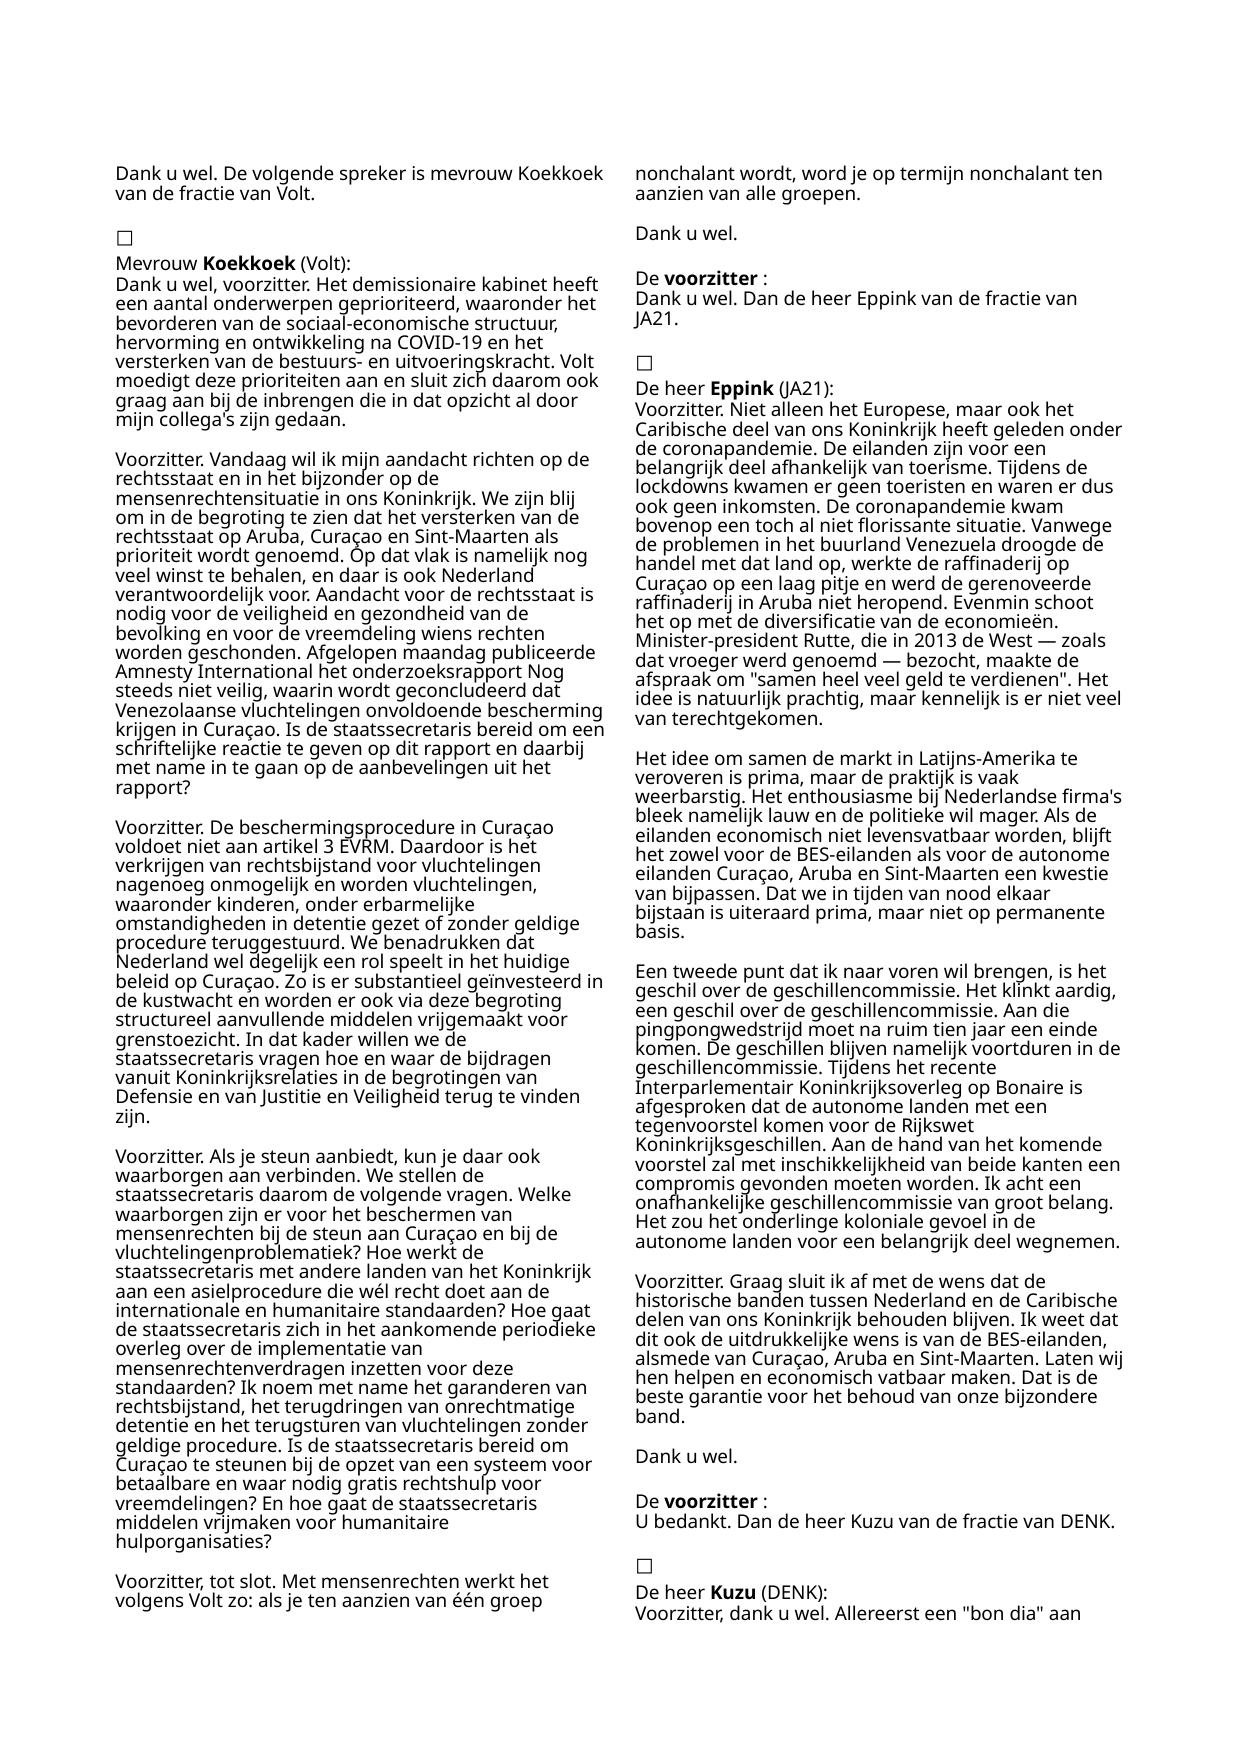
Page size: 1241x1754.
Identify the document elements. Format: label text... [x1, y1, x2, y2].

text ⬜ [635, 1554, 1125, 1579]
text Voorzitter. De beschermingsprocedure in Curaçao voldoet niet aan artikel 3 EVRM. Daardoor is het verkrijgen van rechtsbijstand voor vluchtelingen nagenoeg onmogelijk en worden vluchtelingen, waaronder kinderen, onder erbarmelijke omstandigheden in detentie gezet of zonder geldige procedure teruggestuurd. We benadrukken dat Nederland wel degelijk een rol speelt in het huidige beleid op Curaçao. Zo is er substantieel geïnvesteerd in de kustwacht en worden er ook via deze begroting structureel aanvullende middelen vrijgemaakt voor grenstoezicht. In dat kader willen we de staatssecretaris vragen hoe en waar de bijdragen vanuit Koninkrijksrelaties in de begrotingen van Defensie en van Justitie en Veiligheid terug te vinden zijn. [115, 819, 605, 1127]
text Dank u wel. [635, 1448, 1125, 1467]
text Voorzitter. Vandaag wil ik mijn aandacht richten op de rechtsstaat en in het bijzonder op de mensenrechtensituatie in ons Koninkrijk. We zijn blij om in de begroting te zien dat het versterken van de rechtsstaat op Aruba, Curaçao en Sint-Maarten als prioriteit wordt genoemd. Op dat vlak is namelijk nog veel winst te behalen, en daar is ook Nederland verantwoordelijk voor. Aandacht voor de rechtsstaat is nodig voor de veiligheid en gezondheid van de bevolking en voor de vreemdeling wiens rechten worden geschonden. Afgelopen maandag publiceerde Amnesty International het onderzoeksrapport Nog steeds niet veilig, waarin wordt geconcludeerd dat Venezolaanse vluchtelingen onvoldoende bescherming krijgen in Curaçao. Is de staatssecretaris bereid om een schriftelijke reactie te geven op dit rapport en daarbij met name in te gaan op de aanbevelingen uit het rapport? [115, 451, 605, 798]
text ⬜ [635, 350, 1125, 376]
text Voorzitter, tot slot. Met mensenrechten werkt het volgens Volt zo: als je ten aanzien van één groep [115, 1573, 605, 1612]
text Voorzitter. Graag sluit ik af met de wens dat de historische banden tussen Nederland en de Caribische delen van ons Koninkrijk behouden blijven. Ik weet dat dit ook de uitdrukkelijke wens is van de BES-eilanden, alsmede van Curaçao, Aruba en Sint-Maarten. Laten wij hen helpen en economisch vatbaar maken. Dat is de beste garantie voor het behoud van onze bijzondere band. [635, 1273, 1125, 1427]
text U bedankt. Dan de heer Kuzu van de fractie van DENK. [635, 1513, 1125, 1533]
text Een tweede punt dat ik naar voren wil brengen, is het geschil over de geschillencommissie. Het klinkt aardig, een geschil over de geschillencommissie. Aan die pingpongwedstrijd moet na ruim tien jaar een einde komen. De geschillen blijven namelijk voortduren in de geschillencommissie. Tijdens het recente Interparlementair Koninkrijksoverleg op Bonaire is afgesproken dat de autonome landen met een tegenvoorstel komen voor de Rijkswet Koninkrijksgeschillen. Aan de hand van het komende voorstel zal met inschikkelijkheid van beide kanten een compromis gevonden moeten worden. Ik acht een onafhankelijke geschillencommissie van groot belang. Het zou het onderlinge koloniale gevoel in de autonome landen voor een belangrijk deel wegnemen. [635, 963, 1125, 1252]
text Voorzitter. Als je steun aanbiedt, kun je daar ook waarborgen aan verbinden. We stellen de staatssecretaris daarom de volgende vragen. Welke waarborgen zijn er voor het beschermen van mensenrechten bij de steun aan Curaçao en bij de vluchtelingenproblematiek? Hoe werkt de staatssecretaris met andere landen van het Koninkrijk aan een asielprocedure die wél recht doet aan de internationale en humanitaire standaarden? Hoe gaat de staatssecretaris zich in het aankomende periodieke overleg over de implementatie van mensenrechtenverdragen inzetten voor deze standaarden? Ik noem met name het garanderen van rechtsbijstand, het terugdringen van onrechtmatige detentie en het terugsturen van vluchtelingen zonder geldige procedure. Is de staatssecretaris bereid om Curaçao te steunen bij de opzet van een systeem voor betaalbare en waar nodig gratis rechtshulp voor vreemdelingen? En hoe gaat de staatssecretaris middelen vrijmaken voor humanitaire hulporganisaties? [115, 1148, 605, 1552]
text Voorzitter. Niet alleen het Europese, maar ook het Caribische deel van ons Koninkrijk heeft geleden onder de coronapandemie. De eilanden zijn voor een belangrijk deel afhankelijk van toerisme. Tijdens de lockdowns kwamen er geen toeristen en waren er dus ook geen inkomsten. De coronapandemie kwam bovenop een toch al niet florissante situatie. Vanwege de problemen in het buurland Venezuela droogde de handel met dat land op, werkte de raffinaderij op Curaçao op een laag pitje en werd de gerenoveerde raffinaderij in Aruba niet heropend. Evenmin schoot het op met de diversificatie van de economieën. Minister-president Rutte, die in 2013 de West — zoals dat vroeger werd genoemd — bezocht, maakte de afspraak om "samen heel veel geld te verdienen". Het idee is natuurlijk prachtig, maar kennelijk is er niet veel van terechtgekomen. [635, 401, 1125, 729]
text De voorzitter : [635, 265, 1125, 290]
text nonchalant wordt, word je op termijn nonchalant ten aanzien van alle groepen. [635, 165, 1125, 204]
text Dank u wel. Dan de heer Eppink van de fractie van JA21. [635, 290, 1125, 329]
text Dank u wel. [635, 224, 1125, 244]
text ⬜ [115, 225, 605, 250]
text De voorzitter : [635, 1488, 1125, 1513]
text De heer Eppink (JA21): [635, 376, 1125, 401]
text Het idee om samen de markt in Latijns-Amerika te veroveren is prima, maar de praktijk is vaak weerbarstig. Het enthousiasme bij Nederlandse firma's bleek namelijk lauw en de politieke wil mager. Als de eilanden economisch niet levensvatbaar worden, blijft het zowel voor de BES-eilanden als voor de autonome eilanden Curaçao, Aruba en Sint-Maarten een kwestie van bijpassen. Dat we in tijden van nood elkaar bijstaan is uiteraard prima, maar niet op permanente basis. [635, 749, 1125, 942]
text Dank u wel. De volgende spreker is mevrouw Koekkoek van de fractie van Volt. [115, 165, 605, 204]
text Voorzitter, dank u wel. Allereerst een "bon dia" aan [635, 1605, 1125, 1624]
text Mevrouw Koekkoek (Volt): [115, 250, 605, 276]
text De heer Kuzu (DENK): [635, 1579, 1125, 1605]
text Dank u wel, voorzitter. Het demissionaire kabinet heeft een aantal onderwerpen geprioriteerd, waaronder het bevorderen van de sociaal-economische structuur, hervorming en ontwikkeling na COVID-19 en het versterken van de bestuurs- en uitvoeringskracht. Volt moedigt deze prioriteiten aan en sluit zich daarom ook graag aan bij de inbrengen die in dat opzicht al door mijn collega's zijn gedaan. [115, 276, 605, 430]
